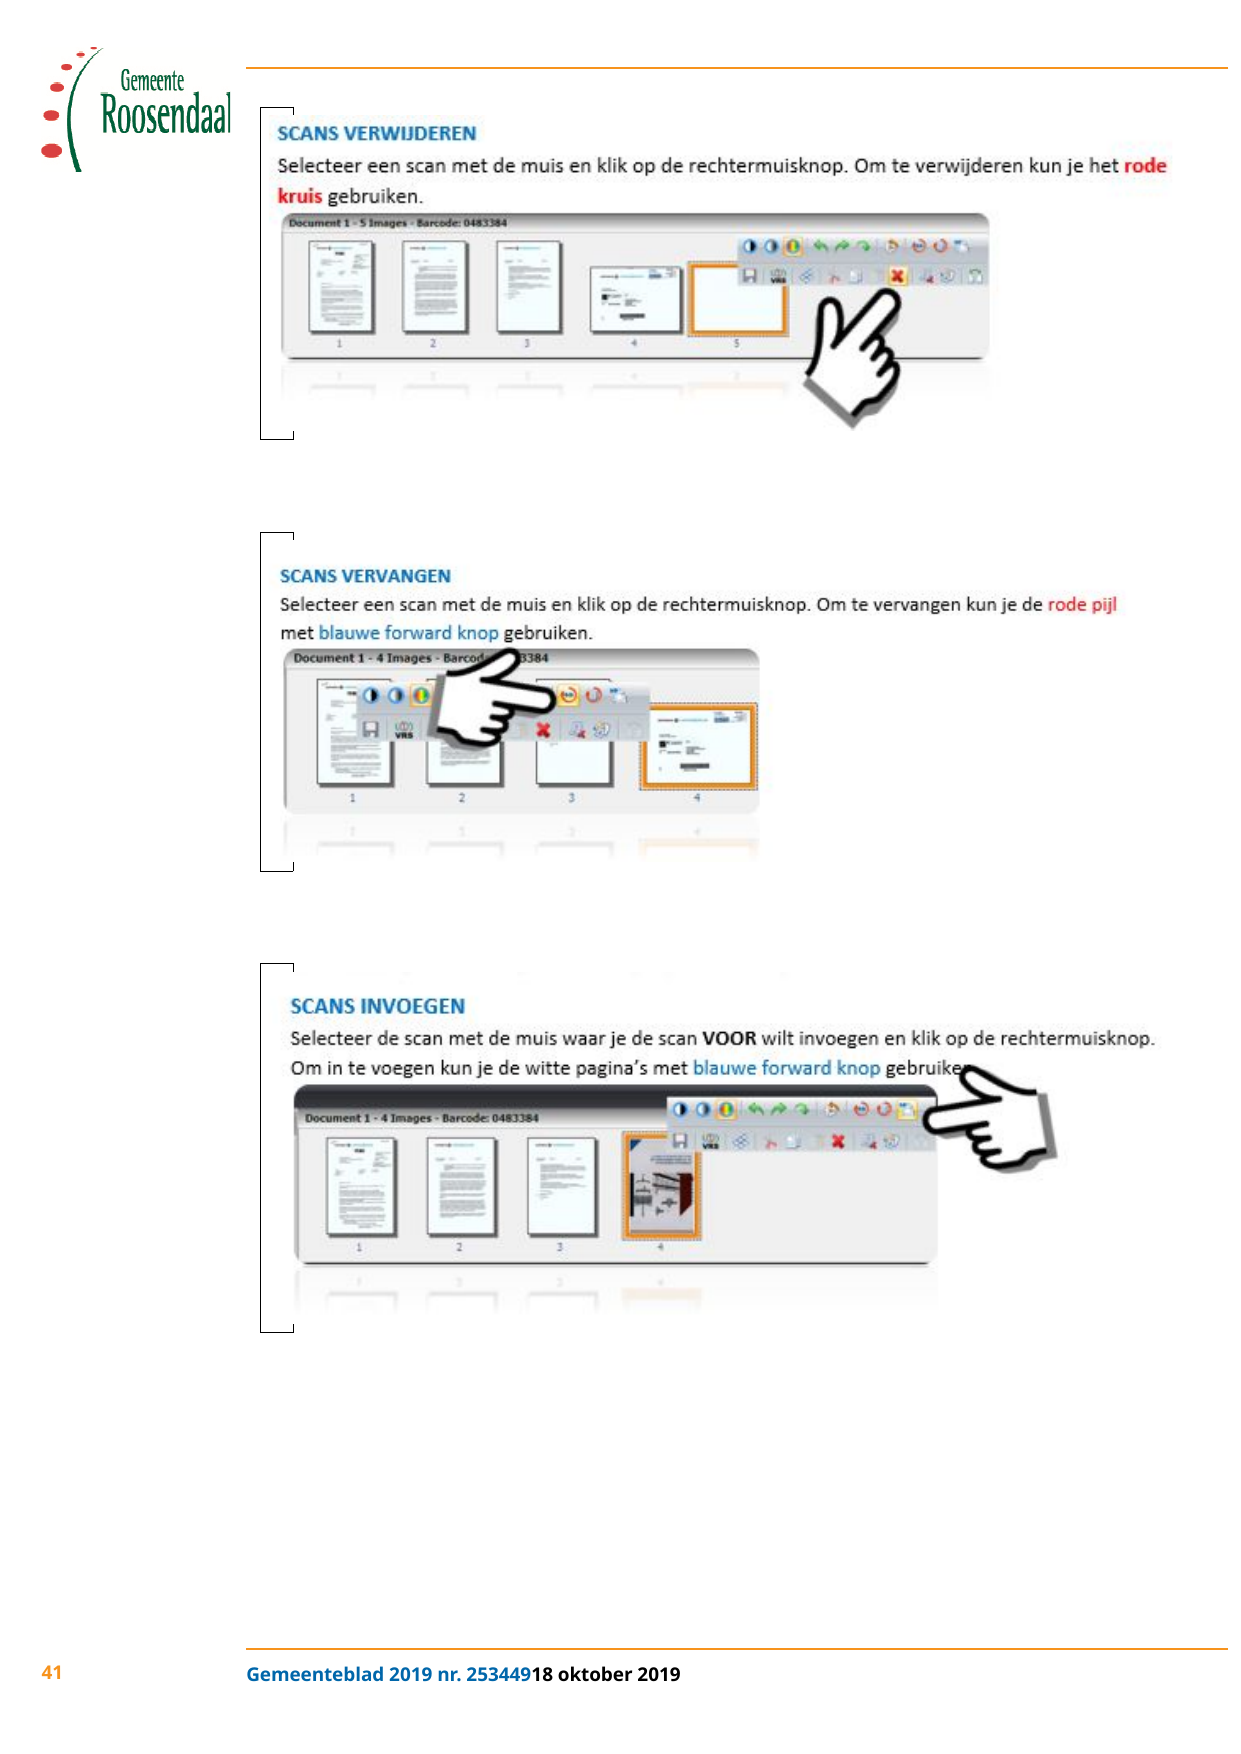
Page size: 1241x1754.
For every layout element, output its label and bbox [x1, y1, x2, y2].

picture [268, 115, 1173, 431]
picture [268, 972, 1173, 1324]
picture [268, 540, 1173, 862]
picture [41, 47, 231, 172]
